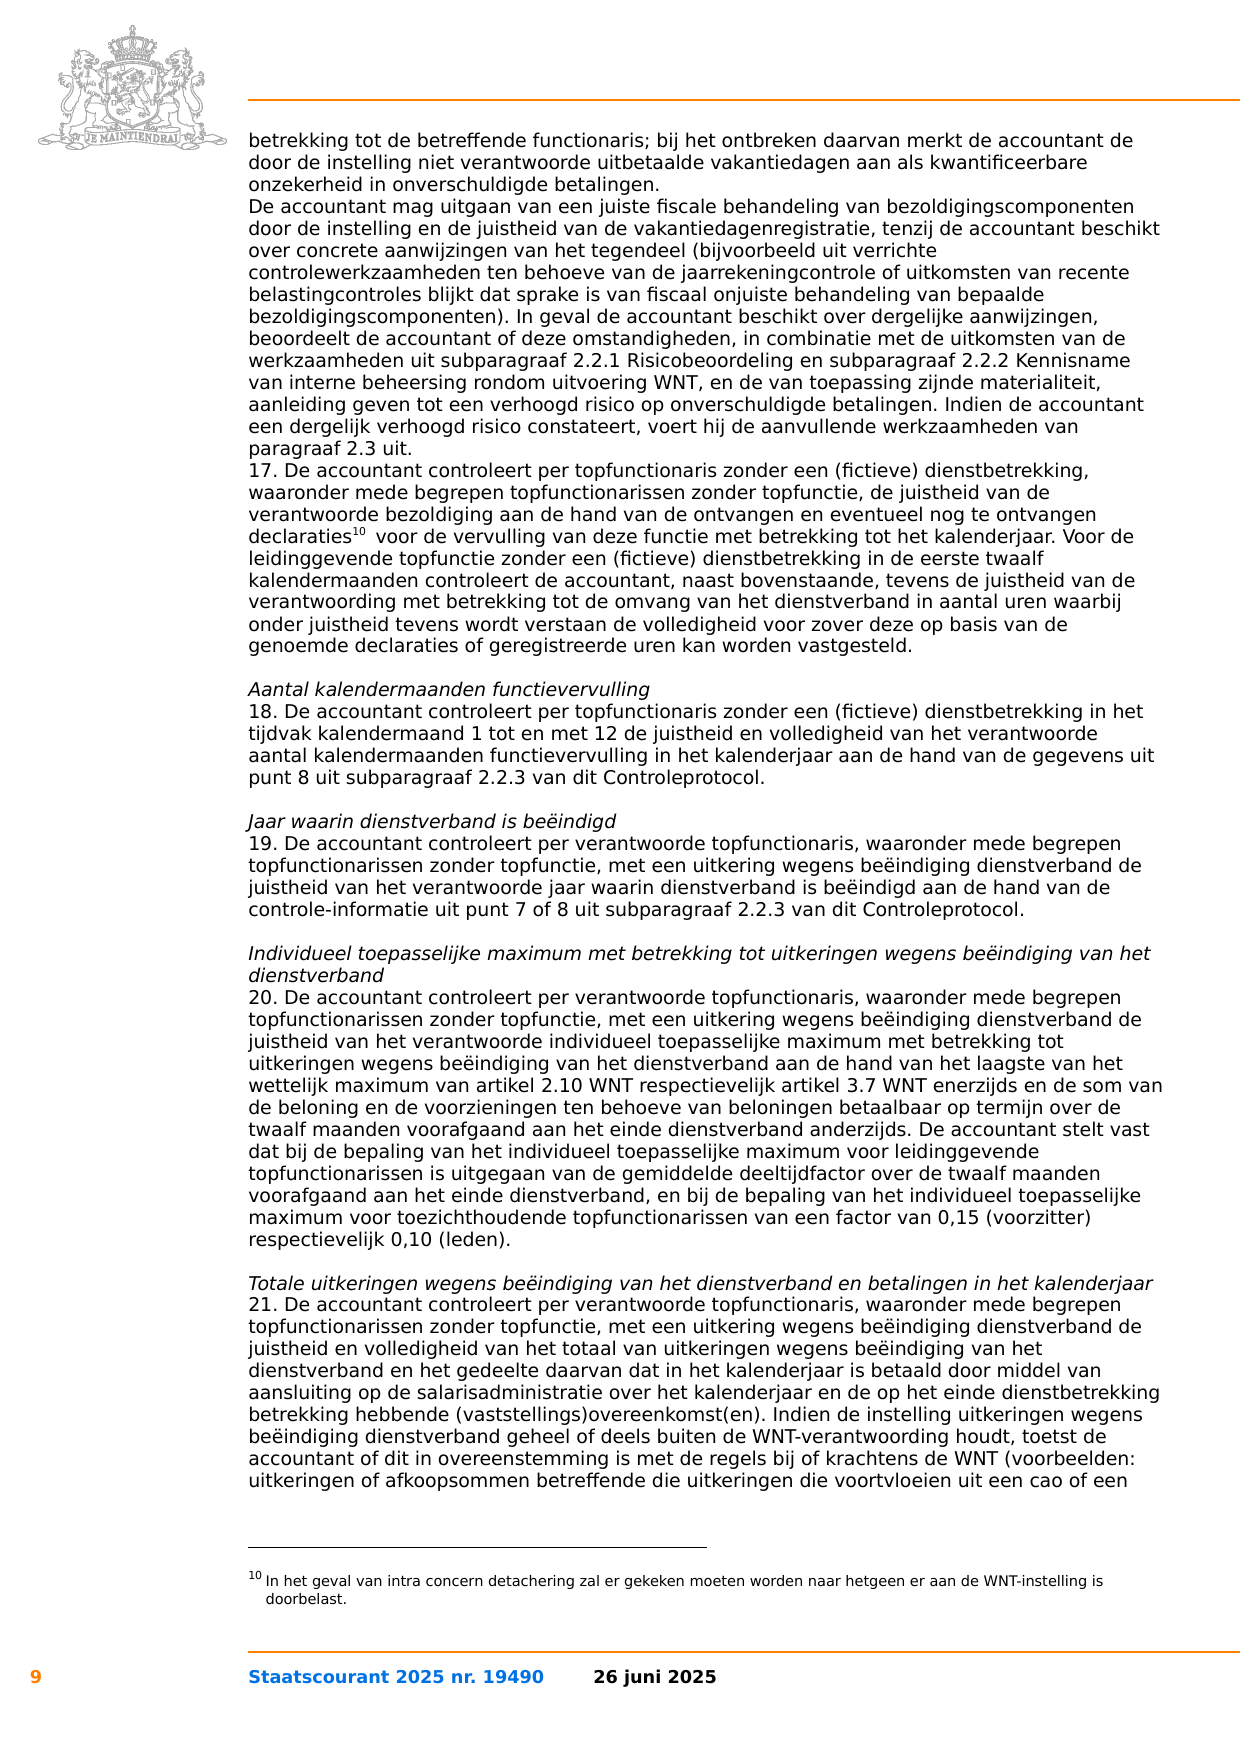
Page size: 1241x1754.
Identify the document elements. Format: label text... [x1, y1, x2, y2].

text 18. De accountant controleert per topfunctionaris zonder een (fictieve) dienstbetrekking in het tijdvak kalendermaand 1 tot en met 12 de juistheid en volledigheid van het verantwoorde aantal kalendermaanden functievervulling in het kalenderjaar aan de hand van de gegevens uit punt 8 uit subparagraaf 2.2.3 van dit Controleprotocol. [248, 701, 1163, 789]
subtitle Totale uitkeringen wegens beëindiging van het dienstverband en betalingen in het kalenderjaar [248, 1272, 1163, 1294]
subtitle Jaar waarin dienstverband is beëindigd [248, 811, 1163, 833]
text De accountant mag uitgaan van een juiste fiscale behandeling van bezoldigingscomponenten door de instelling en de juistheid van de vakantiedagenregistratie, tenzij de accountant beschikt over concrete aanwijzingen van het tegendeel (bijvoorbeeld uit verrichte controlewerkzaamheden ten behoeve van de jaarrekeningcontrole of uitkomsten van recente belastingcontroles blijkt dat sprake is van fiscaal onjuiste behandeling van bepaalde bezoldigingscomponenten). In geval de accountant beschikt over dergelijke aanwijzingen, beoordeelt de accountant of deze omstandigheden, in combinatie met de uitkomsten van de werkzaamheden uit subparagraaf 2.2.1 Risicobeoordeling en subparagraaf 2.2.2 Kennisname van interne beheersing rondom uitvoering WNT, en de van toepassing zijnde materialiteit, aanleiding geven tot een verhoogd risico op onverschuldigde betalingen. Indien de accountant een dergelijk verhoogd risico constateert, voert hij de aanvullende werkzaamheden van paragraaf 2.3 uit. [248, 196, 1163, 459]
text 21. De accountant controleert per verantwoorde topfunctionaris, waaronder mede begrepen topfunctionarissen zonder topfunctie, met een uitkering wegens beëindiging dienstverband de juistheid en volledigheid van het totaal van uitkeringen wegens beëindiging van het dienstverband en het gedeelte daarvan dat in het kalenderjaar is betaald door middel van aansluiting op de salarisadministratie over het kalenderjaar en de op het einde dienstbetrekking betrekking hebbende (vaststellings)overeenkomst(en). Indien de instelling uitkeringen wegens beëindiging dienstverband geheel of deels buiten de WNT-verantwoording houdt, toetst de accountant of dit in overeenstemming is met de regels bij of krachtens de WNT (voorbeelden: uitkeringen of afkoopsommen betreffende die uitkeringen die voortvloeien uit een cao of een [248, 1294, 1163, 1492]
text In het geval van intra concern detachering zal er gekeken moeten worden naar hetgeen er aan de WNT-instelling is doorbelast. [248, 1569, 1163, 1608]
text betrekking tot de betreffende functionaris; bij het ontbreken daarvan merkt de accountant de door de instelling niet verantwoorde uitbetaalde vakantiedagen aan als kwantificeerbare onzekerheid in onverschuldigde betalingen. [248, 130, 1163, 196]
text 19. De accountant controleert per verantwoorde topfunctionaris, waaronder mede begrepen topfunctionarissen zonder topfunctie, met een uitkering wegens beëindiging dienstverband de juistheid van het verantwoorde jaar waarin dienstverband is beëindigd aan de hand van de controle-informatie uit punt 7 of 8 uit subparagraaf 2.2.3 van dit Controleprotocol. [248, 833, 1163, 921]
text 20. De accountant controleert per verantwoorde topfunctionaris, waaronder mede begrepen topfunctionarissen zonder topfunctie, met een uitkering wegens beëindiging dienstverband de juistheid van het verantwoorde individueel toepasselijke maximum met betrekking tot uitkeringen wegens beëindiging van het dienstverband aan de hand van het laagste van het wettelijk maximum van artikel 2.10 WNT respectievelijk artikel 3.7 WNT enerzijds en de som van de beloning en de voorzieningen ten behoeve van beloningen betaalbaar op termijn over de twaalf maanden voorafgaand aan het einde dienstverband anderzijds. De accountant stelt vast dat bij de bepaling van het individueel toepasselijke maximum voor leidinggevende topfunctionarissen is uitgegaan van de gemiddelde deeltijdfactor over de twaalf maanden voorafgaand aan het einde dienstverband, en bij de bepaling van het individueel toepasselijke maximum voor toezichthoudende topfunctionarissen van een factor van 0,15 (voorzitter) respectievelijk 0,10 (leden). [248, 987, 1163, 1251]
subtitle Aantal kalendermaanden functievervulling [248, 679, 1163, 701]
text 17. De accountant controleert per topfunctionaris zonder een (fictieve) dienstbetrekking, waaronder mede begrepen topfunctionarissen zonder topfunctie, de juistheid van de verantwoorde bezoldiging aan de hand van de ontvangen en eventueel nog te ontvangen declaraties voor de vervulling van deze functie met betrekking tot het kalenderjaar. Voor de leidinggevende topfunctie zonder een (fictieve) dienstbetrekking in de eerste twaalf kalendermaanden controleert de accountant, naast bovenstaande, tevens de juistheid van de verantwoording met betrekking tot de omvang van het dienstverband in aantal uren waarbij onder juistheid tevens wordt verstaan de volledigheid voor zover deze op basis van de genoemde declaraties of geregistreerde uren kan worden vastgesteld. [248, 459, 1163, 657]
subtitle Individueel toepasselijke maximum met betrekking tot uitkeringen wegens beëindiging van het dienstverband [248, 943, 1163, 987]
picture [38, 25, 227, 150]
